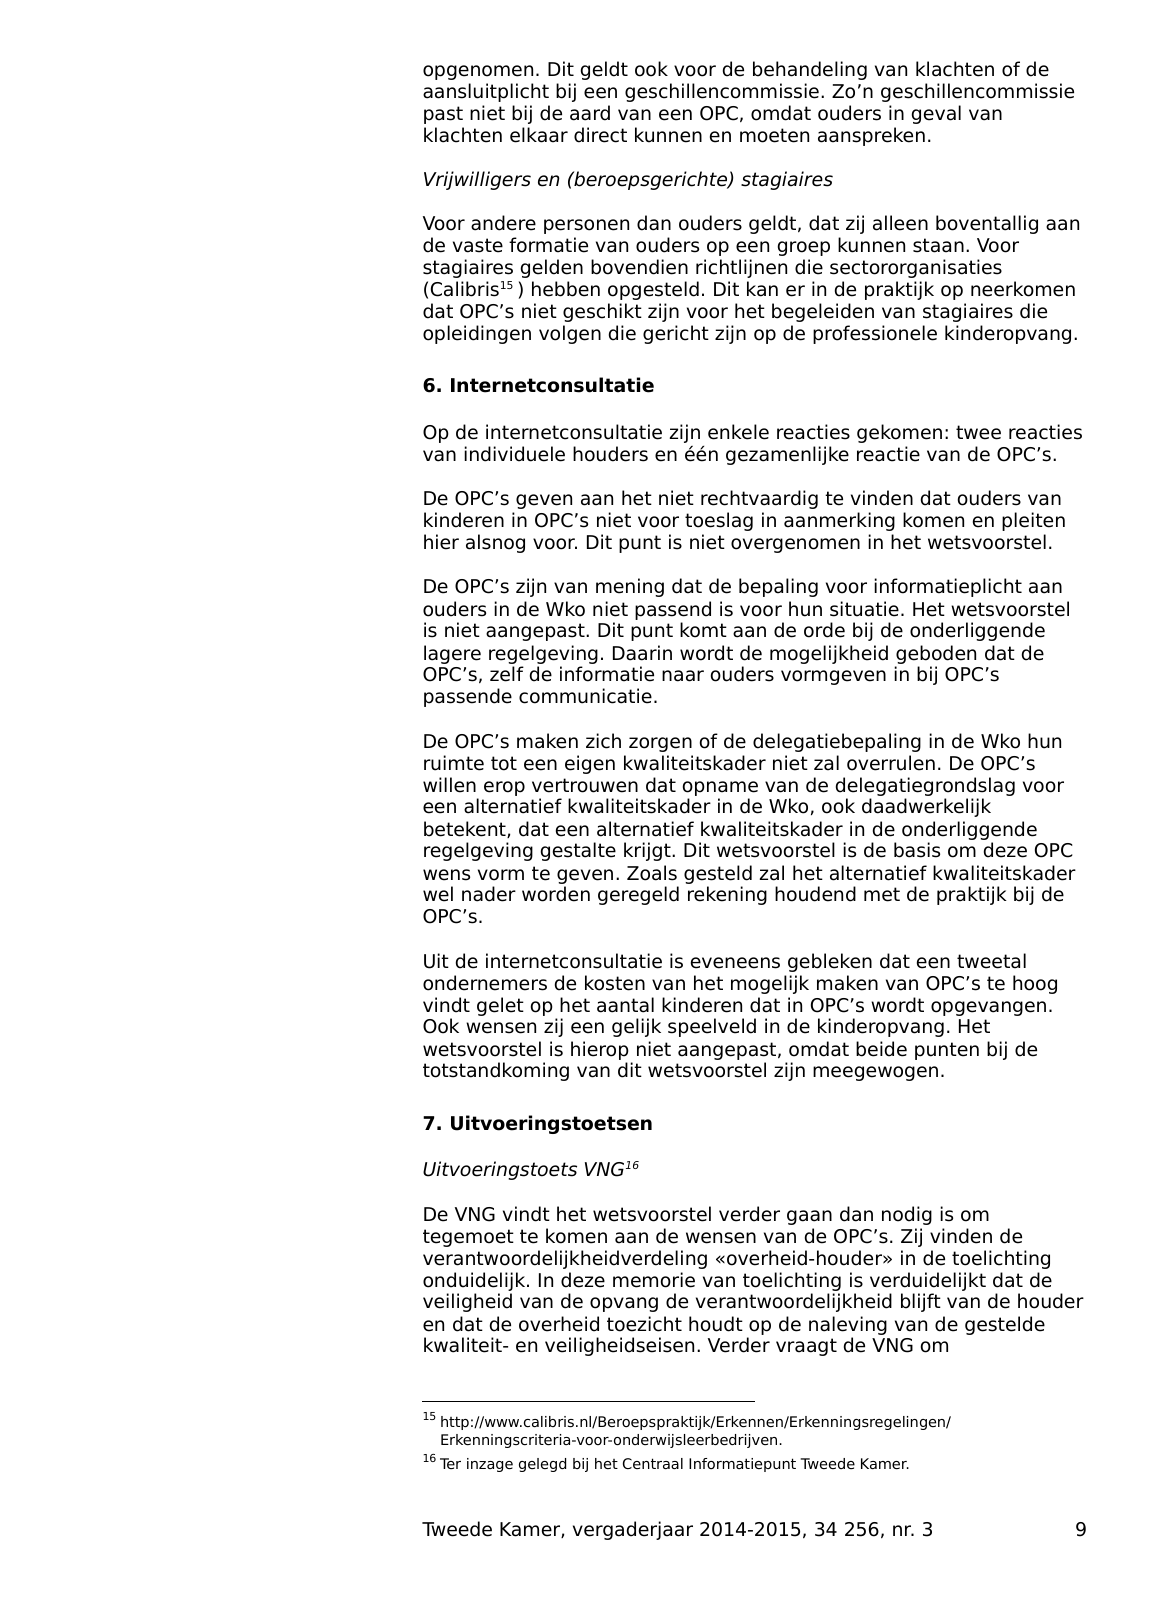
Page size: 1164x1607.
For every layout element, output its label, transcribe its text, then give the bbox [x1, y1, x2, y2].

text Ter inzage gelegd bij het Centraal Informatiepunt Tweede Kamer. [422, 1452, 1087, 1474]
text Voor andere personen dan ouders geldt, dat zij alleen boventallig aan de vaste formatie van ouders op een groep kunnen staan. Voor stagiaires gelden bovendien richtlijnen die sectororganisaties (Calibris) hebben opgesteld. Dit kan er in de praktijk op neerkomen dat OPC’s niet geschikt zijn voor het begeleiden van stagiaires die opleidingen volgen die gericht zijn op de professionele kinderopvang. [422, 213, 1087, 345]
subtitle 7. Uitvoeringstoetsen [422, 1112, 1087, 1134]
text opgenomen. Dit geldt ook voor de behandeling van klachten of de aansluitplicht bij een geschillencommissie. Zo’n geschillencommissie past niet bij de aard van een OPC, omdat ouders in geval van klachten elkaar direct kunnen en moeten aanspreken. [422, 59, 1087, 147]
text De VNG vindt het wetsvoorstel verder gaan dan nodig is om tegemoet te komen aan de wensen van de OPC’s. Zij vinden de verantwoordelijkheidverdeling «overheid-houder» in de toelichting onduidelijk. In deze memorie van toelichting is verduidelijkt dat de veiligheid van de opvang de verantwoordelijkheid blijft van de houder en dat de overheid toezicht houdt op de naleving van de gestelde kwaliteit- en veiligheidseisen. Verder vraagt de VNG om [422, 1203, 1087, 1357]
text De OPC’s maken zich zorgen of de delegatiebepaling in de Wko hun ruimte tot een eigen kwaliteitskader niet zal overrulen. De OPC’s willen erop vertrouwen dat opname van de delegatiegrondslag voor een alternatief kwaliteitskader in de Wko, ook daadwerkelijk betekent, dat een alternatief kwaliteitskader in de onderliggende regelgeving gestalte krijgt. Dit wetsvoorstel is de basis om deze OPC wens vorm te geven. Zoals gesteld zal het alternatief kwaliteitskader wel nader worden geregeld rekening houdend met de praktijk bij de OPC’s. [422, 731, 1087, 928]
subtitle Uitvoeringstoets VNG [422, 1159, 1087, 1181]
subtitle 6. Internetconsultatie [422, 375, 1087, 397]
text Uit de internetconsultatie is eveneens gebleken dat een tweetal ondernemers de kosten van het mogelijk maken van OPC’s te hoog vindt gelet op het aantal kinderen dat in OPC’s wordt opgevangen. Ook wensen zij een gelijk speelveld in de kinderopvang. Het wetsvoorstel is hierop niet aangepast, omdat beide punten bij de totstandkoming van dit wetsvoorstel zijn meegewogen. [422, 951, 1087, 1082]
text De OPC’s zijn van mening dat de bepaling voor informatieplicht aan ouders in de Wko niet passend is voor hun situatie. Het wetsvoorstel is niet aangepast. Dit punt komt aan de orde bij de onderliggende lagere regelgeving. Daarin wordt de mogelijkheid geboden dat de OPC’s, zelf de informatie naar ouders vormgeven in bij OPC’s passende communicatie. [422, 576, 1087, 708]
subtitle Vrijwilligers en (beroepsgerichte) stagiaires [422, 169, 1087, 191]
text http://www.calibris.nl/Beroepspraktijk/Erkennen/Erkenningsregelingen/Erkenningscriteria-voor-onderwijsleerbedrijven. [422, 1410, 1087, 1449]
text Op de internetconsultatie zijn enkele reacties gekomen: twee reacties van individuele houders en één gezamenlijke reactie van de OPC’s. [422, 422, 1087, 466]
text De OPC’s geven aan het niet rechtvaardig te vinden dat ouders van kinderen in OPC’s niet voor toeslag in aanmerking komen en pleiten hier alsnog voor. Dit punt is niet overgenomen in het wetsvoorstel. [422, 488, 1087, 554]
